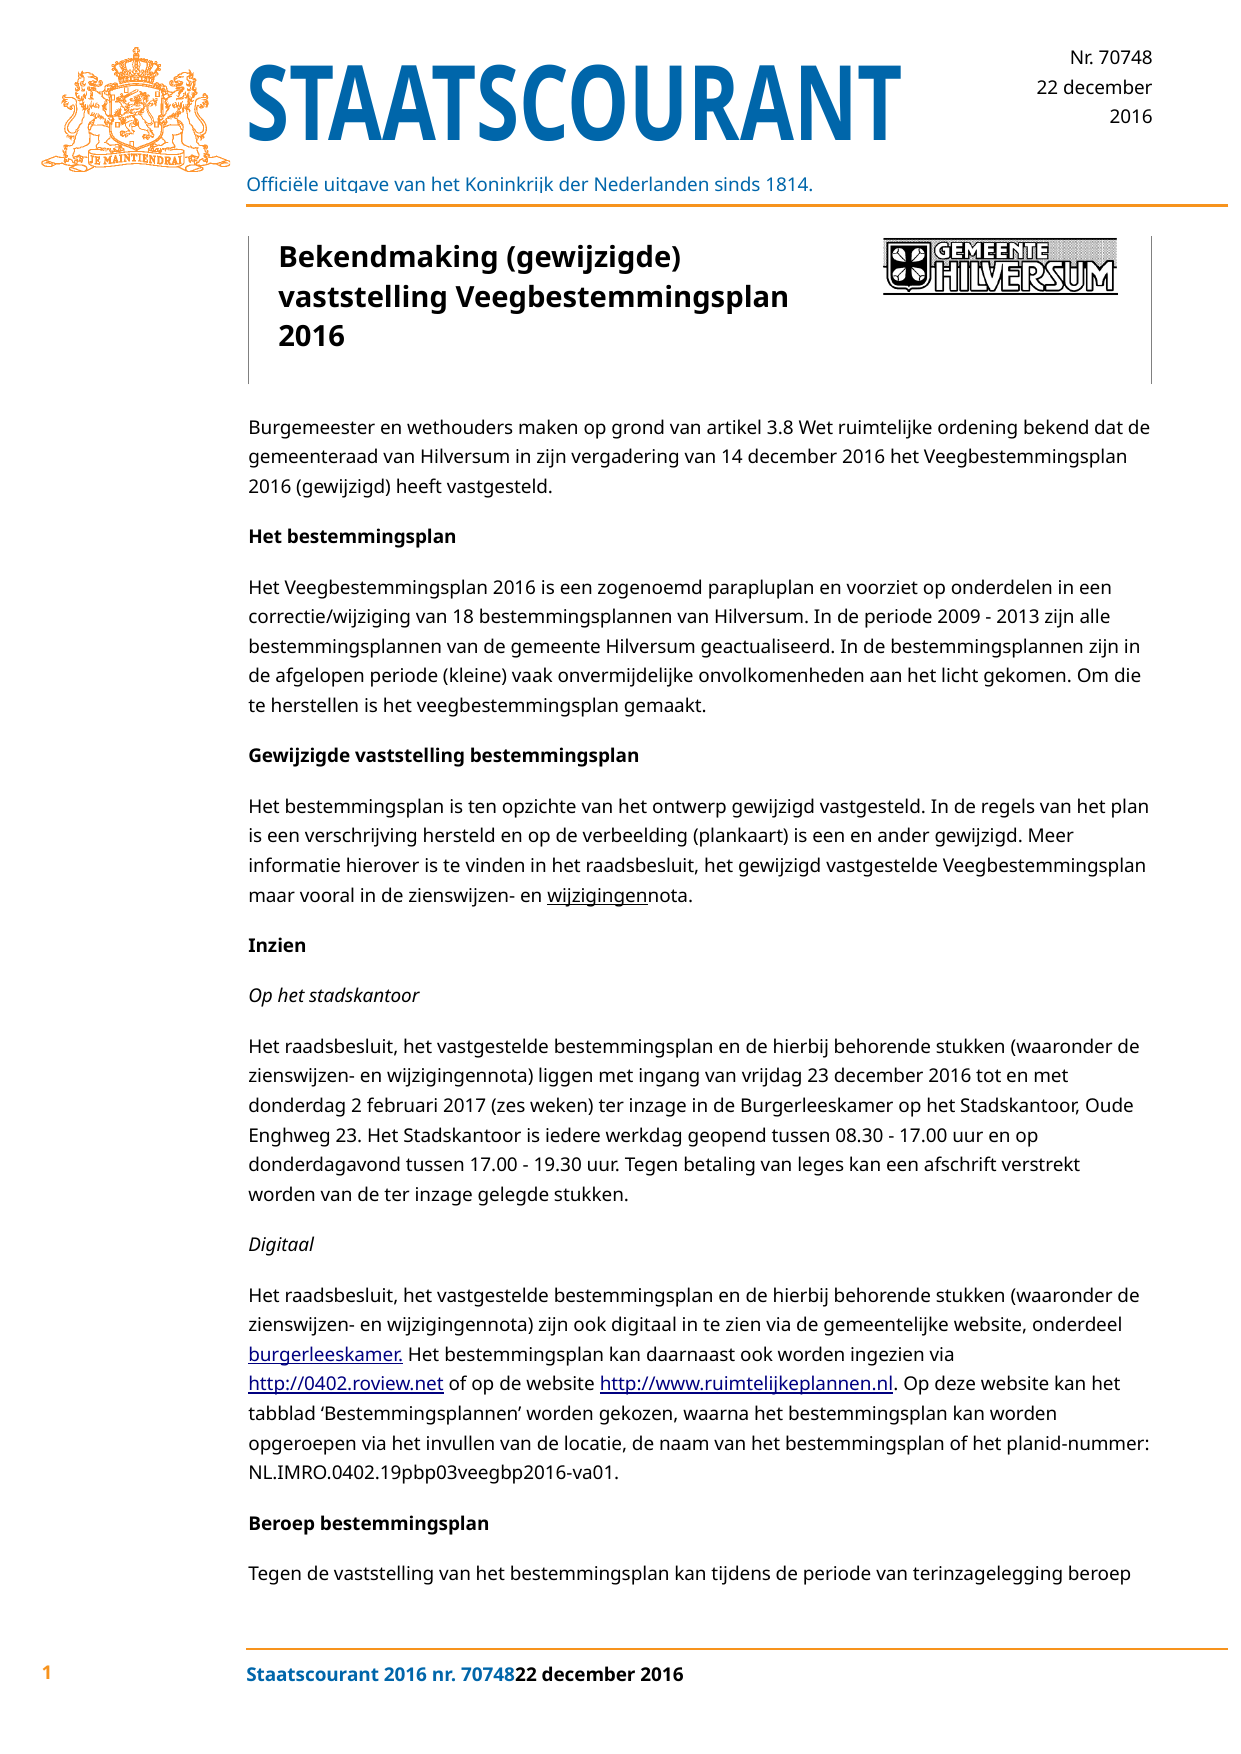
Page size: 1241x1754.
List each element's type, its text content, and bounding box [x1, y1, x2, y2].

text Het bestemmingsplan [248, 523, 1152, 549]
picture [882, 236, 1119, 296]
text Het bestemmingsplan is ten opzichte van het ontwerp gewijzigd vastgesteld. In de regels van het plan is een verschrijving hersteld en op de verbeelding (plankaart) is een en ander gewijzigd. Meer informatie hierover is te vinden in het raadsbesluit, het gewijzigd vastgestelde Veegbestemmingsplan maar vooral in de zienswijzen- en wijzigingennota. [248, 793, 1152, 908]
table_header [850, 236, 1151, 384]
text Op het stadskantoor [248, 983, 1152, 1008]
text Digitaal [248, 1231, 1152, 1257]
text Het raadsbesluit, het vastgestelde bestemmingsplan en de hierbij behorende stukken (waaronder de zienswijzen- en wijzigingennota) liggen met ingang van vrijdag 23 december 2016 tot en met donderdag 2 februari 2017 (zes weken) ter inzage in de Burgerleeskamer op het Stadskantoor, Oude Enghweg 23. Het Stadskantoor is iedere werkdag geopend tussen 08.30 - 17.00 uur en op donderdagavond tussen 17.00 - 19.30 uur. Tegen betaling van leges kan een afschrift verstrekt worden van de ter inzage gelegde stukken. [248, 1033, 1152, 1207]
text Beroep bestemmingsplan [248, 1510, 1152, 1536]
text Het raadsbesluit, het vastgestelde bestemmingsplan en de hierbij behorende stukken (waaronder de zienswijzen- en wijzigingennota) zijn ook digitaal in te zien via de gemeentelijke website, onderdeel burgerleeskamer. Het bestemmingsplan kan daarnaast ook worden ingezien via http://0402.roview.net of op de website http://www.ruimtelijkeplannen.nl. Op deze website kan het tabblad ‘Bestemmingsplannen’ worden gekozen, waarna het bestemmingsplan kan worden opgeroepen via het invullen van de locatie, de naam van het bestemmingsplan of het planid-nummer: NL.IMRO.0402.19pbp03veegbp2016-va01. [248, 1282, 1152, 1485]
text Gewijzigde vaststelling bestemmingsplan [248, 743, 1152, 768]
text Burgemeester en wethouders maken op grond van artikel 3.8 Wet ruimtelijke ordening bekend dat de gemeenteraad van Hilversum in zijn vergadering van 14 december 2016 het Veegbestemmingsplan 2016 (gewijzigd) heeft vastgesteld. [248, 414, 1152, 499]
table_header Bekendmaking (gewijzigde) vaststelling Veegbestemmingsplan 2016 [249, 236, 850, 384]
text Het Veegbestemmingsplan 2016 is een zogenoemd parapluplan en voorziet op onderdelen in een correctie/wijziging van 18 bestemmingsplannen van Hilversum. In de periode 2009 - 2013 zijn alle bestemmingsplannen van de gemeente Hilversum geactualiseerd. In de bestemmingsplannen zijn in de afgelopen periode (kleine) vaak onvermijdelijke onvolkomenheden aan het licht gekomen. Om die te herstellen is het veegbestemmingsplan gemaakt. [248, 574, 1152, 718]
text Tegen de vaststelling van het bestemmingsplan kan tijdens de periode van terinzagelegging beroep [248, 1560, 1152, 1586]
picture [41, 47, 231, 172]
text Inzien [248, 932, 1152, 958]
